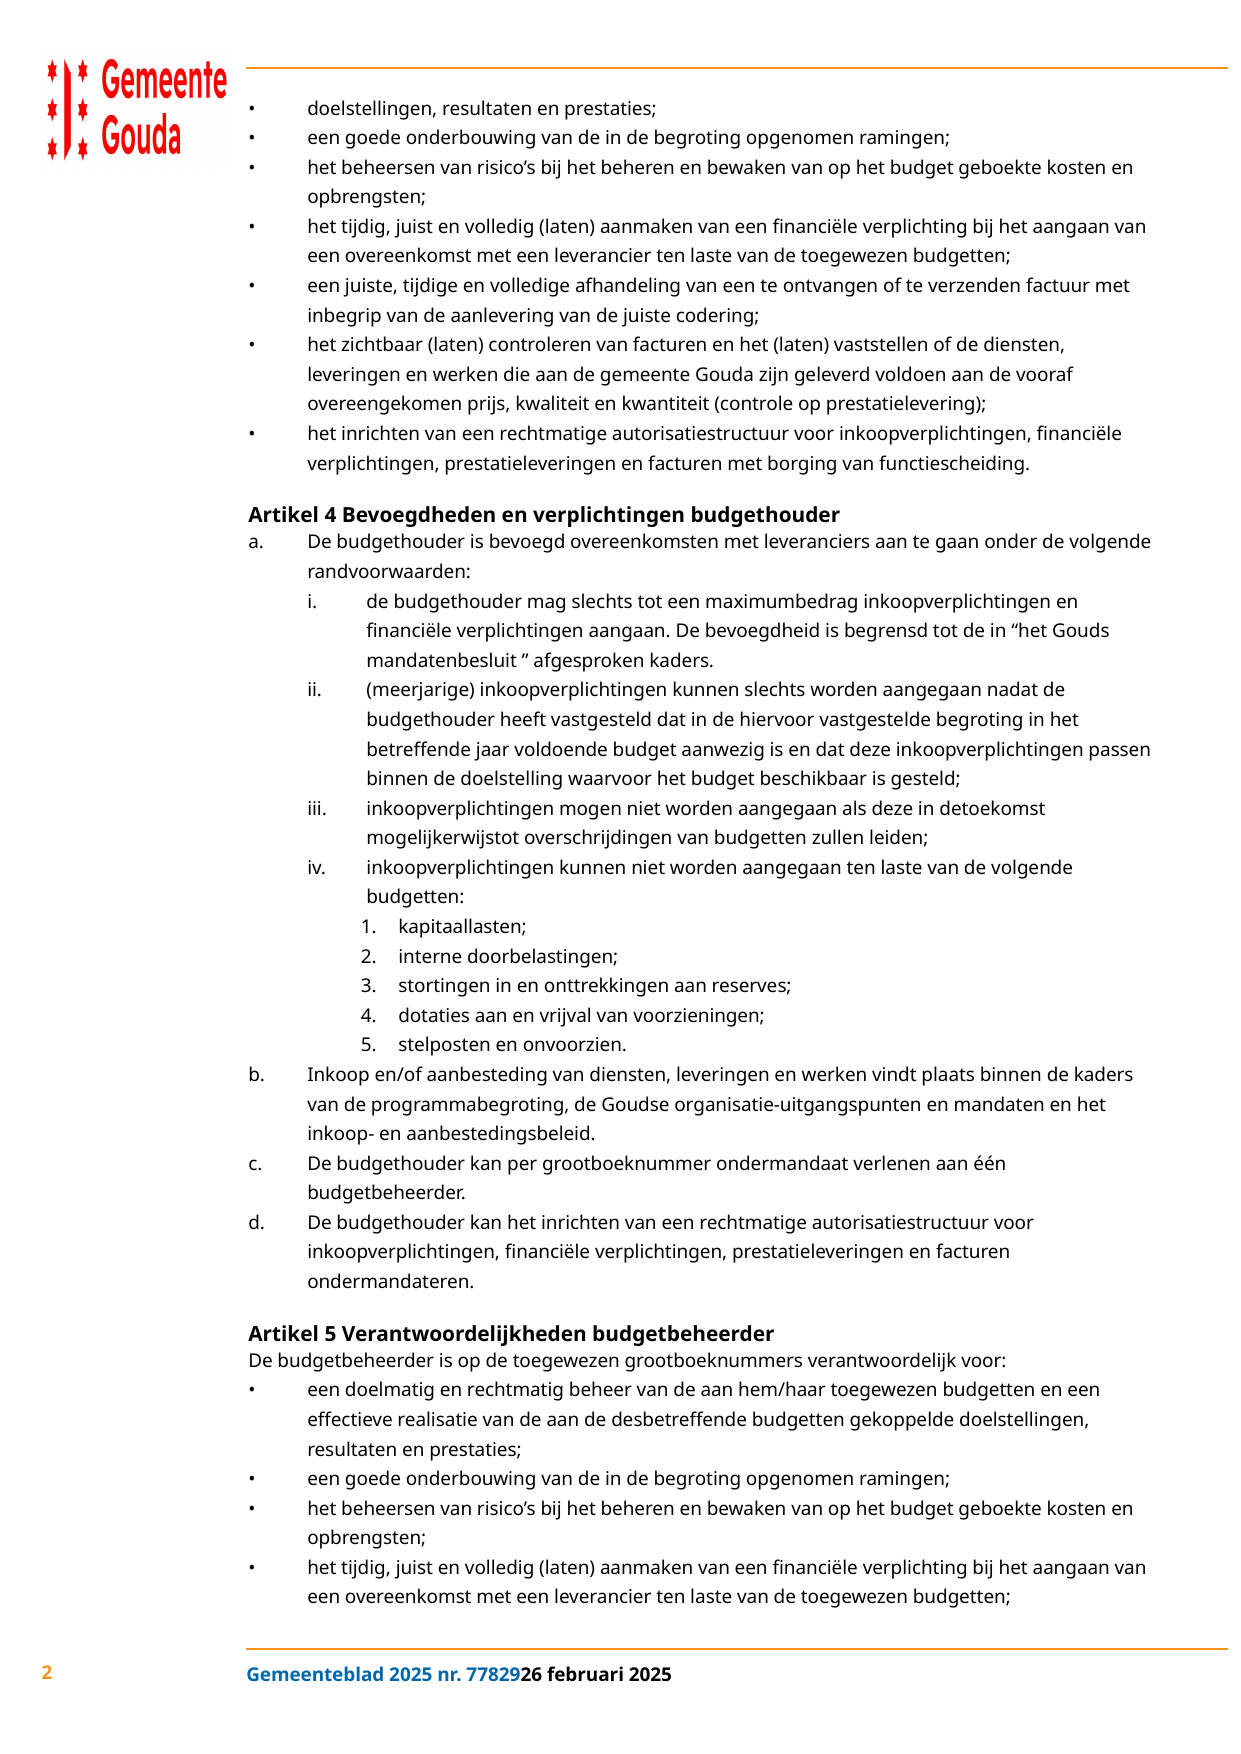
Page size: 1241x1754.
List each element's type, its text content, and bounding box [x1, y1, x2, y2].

list De budgethouder is bevoegd overeenkomsten met leveranciers aan te gaan onder de volgende randvoorwaarden: [248, 529, 1152, 584]
list een goede onderbouwing van de in de begroting opgenomen ramingen; [248, 1465, 1152, 1491]
list stelposten en onvoorzien. [361, 1032, 1152, 1057]
list kapitaallasten; [361, 913, 1152, 939]
text Artikel 4 Bevoegdheden en verplichtingen budgethouder [248, 500, 1152, 529]
list De budgethouder kan per grootboeknummer ondermandaat verlenen aan één budgetbeheerder. [248, 1150, 1152, 1205]
list het beheersen van risico’s bij het beheren en bewaken van op het budget geboekte kosten en opbrengsten; [248, 1495, 1152, 1550]
list een doelmatig en rechtmatig beheer van de aan hem/haar toegewezen budgetten en een effectieve realisatie van de aan de desbetreffende budgetten gekoppelde doelstellingen, resultaten en prestaties; [248, 1377, 1152, 1462]
list een goede onderbouwing van de in de begroting opgenomen ramingen; [248, 124, 1152, 150]
list inkoopverplichtingen kunnen niet worden aangegaan ten laste van de volgende budgetten: [307, 854, 1152, 909]
list de budgethouder mag slechts tot een maximumbedrag inkoopverplichtingen en financiële verplichtingen aangaan. De bevoegdheid is begrensd tot de in “het Gouds mandatenbesluit ” afgesproken kaders. [307, 588, 1152, 673]
list het zichtbaar (laten) controleren van facturen en het (laten) vaststellen of de diensten, leveringen en werken die aan de gemeente Gouda zijn geleverd voldoen aan de vooraf overeengekomen prijs, kwaliteit en kwantiteit (controle op prestatielevering); [248, 331, 1152, 416]
picture [41, 47, 231, 172]
list het beheersen van risico’s bij het beheren en bewaken van op het budget geboekte kosten en opbrengsten; [248, 154, 1152, 209]
list doelstellingen, resultaten en prestaties; [248, 95, 1152, 121]
list stortingen in en onttrekkingen aan reserves; [361, 972, 1152, 998]
list interne doorbelastingen; [361, 943, 1152, 968]
text Artikel 5 Verantwoordelijkheden budgetbeheerder [248, 1319, 1152, 1347]
list een juiste, tijdige en volledige afhandeling van een te ontvangen of te verzenden factuur met inbegrip van de aanlevering van de juiste codering; [248, 272, 1152, 328]
list het inrichten van een rechtmatige autorisatiestructuur voor inkoopverplichtingen, financiële verplichtingen, prestatieleveringen en facturen met borging van functiescheiding. [248, 420, 1152, 476]
list inkoopverplichtingen mogen niet worden aangegaan als deze in detoekomst mogelijkerwijstot overschrijdingen van budgetten zullen leiden; [307, 795, 1152, 850]
list het tijdig, juist en volledig (laten) aanmaken van een financiële verplichting bij het aangaan van een overeenkomst met een leverancier ten laste van de toegewezen budgetten; [248, 213, 1152, 268]
list dotaties aan en vrijval van voorzieningen; [361, 1002, 1152, 1028]
list (meerjarige) inkoopverplichtingen kunnen slechts worden aangegaan nadat de budgethouder heeft vastgesteld dat in de hiervoor vastgestelde begroting in het betreffende jaar voldoende budget aanwezig is en dat deze inkoopverplichtingen passen binnen de doelstelling waarvoor het budget beschikbaar is gesteld; [307, 677, 1152, 791]
list Inkoop en/of aanbesteding van diensten, leveringen en werken vindt plaats binnen de kaders van de programmabegroting, de Goudse organisatie-uitgangspunten en mandaten en het inkoop- en aanbestedingsbeleid. [248, 1061, 1152, 1146]
list het tijdig, juist en volledig (laten) aanmaken van een financiële verplichting bij het aangaan van een overeenkomst met een leverancier ten laste van de toegewezen budgetten; [248, 1554, 1152, 1609]
list De budgethouder kan het inrichten van een rechtmatige autorisatiestructuur voor inkoopverplichtingen, financiële verplichtingen, prestatieleveringen en facturen ondermandateren. [248, 1209, 1152, 1294]
text De budgetbeheerder is op de toegewezen grootboeknummers verantwoordelijk voor: [248, 1347, 1152, 1373]
